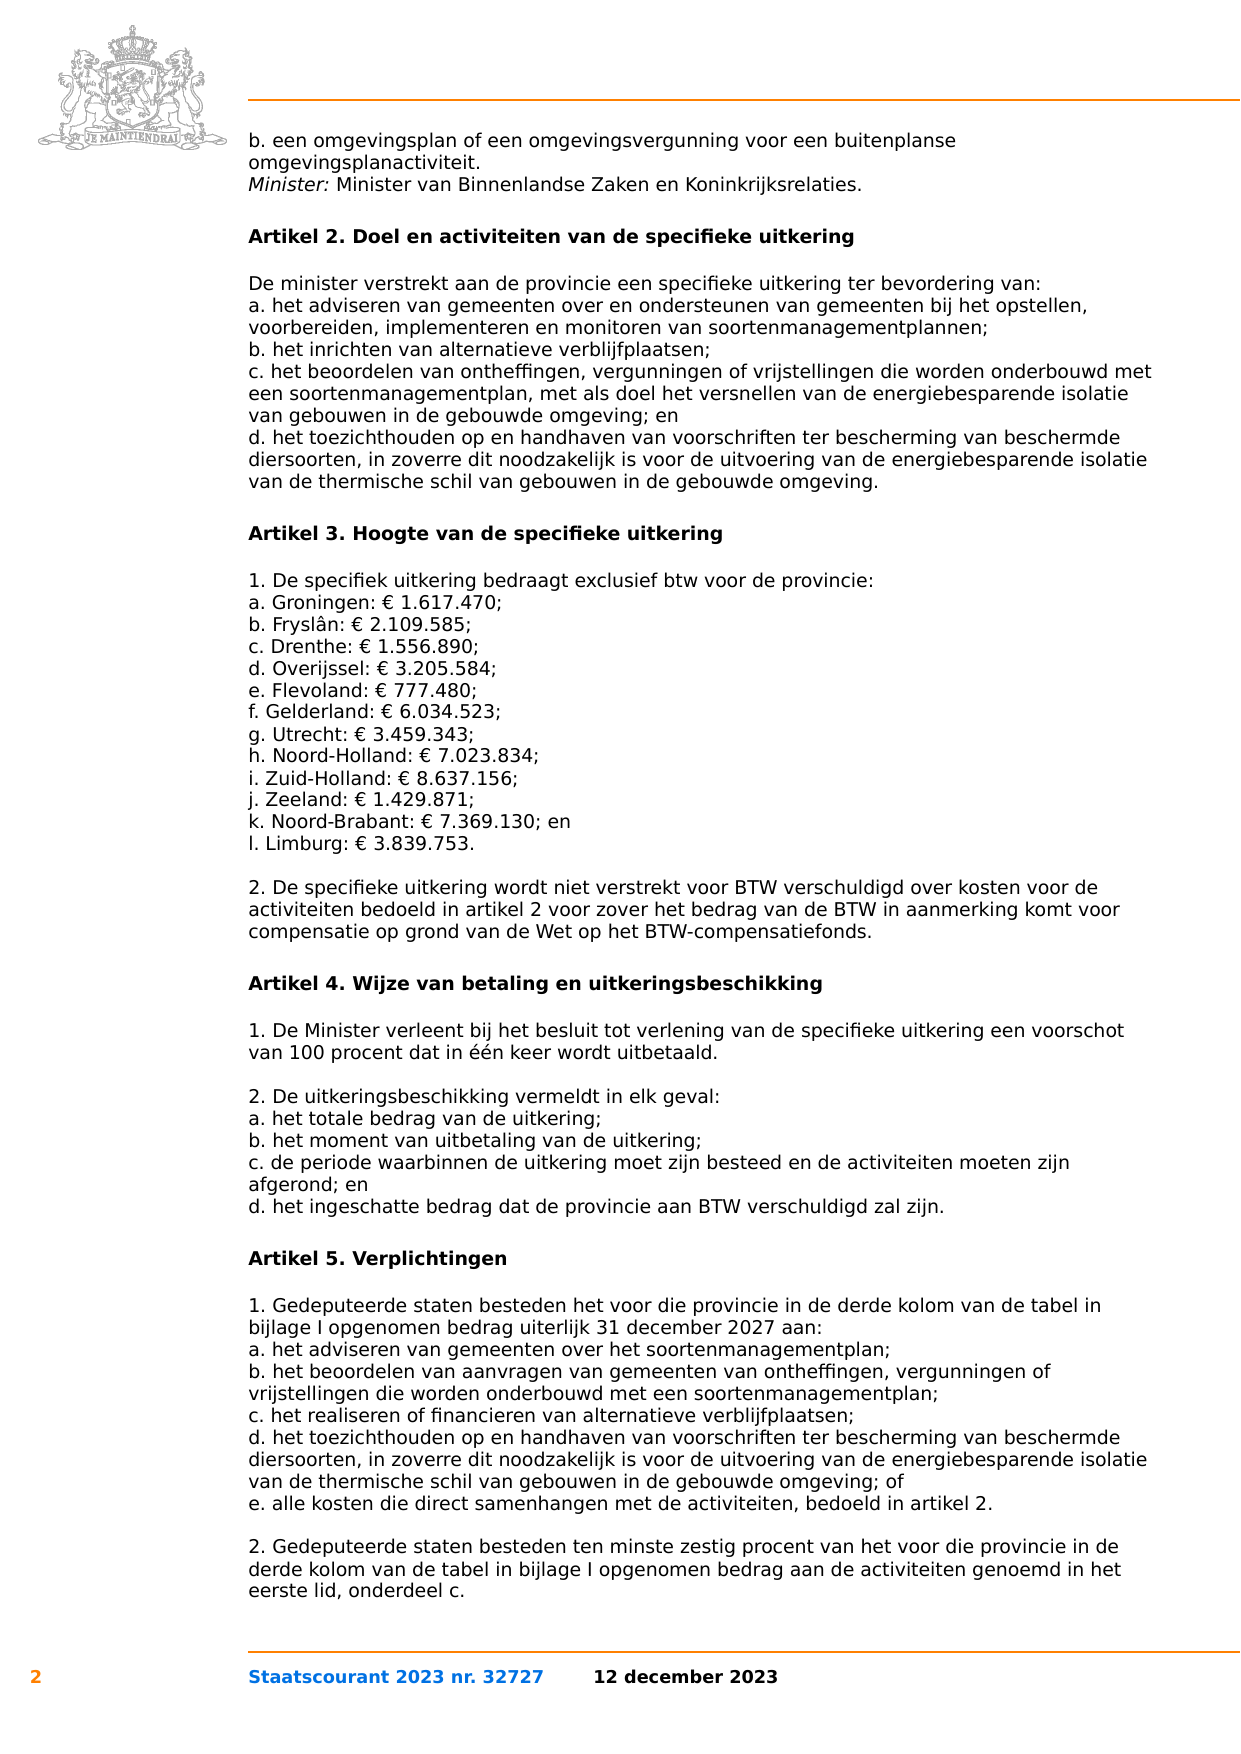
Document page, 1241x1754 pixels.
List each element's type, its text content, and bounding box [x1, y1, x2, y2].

text h. Noord-Holland: € 7.023.834; [248, 745, 1163, 767]
picture [38, 25, 227, 150]
subtitle Artikel 2. Doel en activiteiten van de specifieke uitkering [248, 226, 1163, 248]
text 1. De Minister verleent bij het besluit tot verlening van de specifieke uitkering een voorschot van 100 procent dat in één keer wordt uitbetaald. [248, 1020, 1163, 1064]
text c. Drenthe: € 1.556.890; [248, 636, 1163, 657]
subtitle Artikel 5. Verplichtingen [248, 1248, 1163, 1270]
text i. Zuid-Holland: € 8.637.156; [248, 767, 1163, 789]
text b. Fryslân: € 2.109.585; [248, 613, 1163, 636]
text a. Groningen: € 1.617.470; [248, 592, 1163, 613]
text e. Flevoland: € 777.480; [248, 679, 1163, 701]
text 2. De specifieke uitkering wordt niet verstrekt voor BTW verschuldigd over kosten voor de activiteiten bedoeld in artikel 2 voor zover het bedrag van de BTW in aanmerking komt voor compensatie op grond van de Wet op het BTW-compensatiefonds. [248, 877, 1163, 943]
text b. het moment van uitbetaling van de uitkering; [248, 1130, 1163, 1152]
subtitle Artikel 4. Wijze van betaling en uitkeringsbeschikking [248, 973, 1163, 995]
text a. het adviseren van gemeenten over en ondersteunen van gemeenten bij het opstellen, voorbereiden, implementeren en monitoren van soortenmanagementplannen; [248, 295, 1163, 339]
text c. het realiseren of financieren van alternatieve verblijfplaatsen; [248, 1405, 1163, 1427]
text c. de periode waarbinnen de uitkering moet zijn besteed en de activiteiten moeten zijn afgerond; en [248, 1152, 1163, 1196]
text g. Utrecht: € 3.459.343; [248, 723, 1163, 745]
text Minister: Minister van Binnenlandse Zaken en Koninkrijksrelaties. [248, 174, 1163, 196]
text a. het adviseren van gemeenten over het soortenmanagementplan; [248, 1339, 1163, 1361]
text k. Noord-Brabant: € 7.369.130; en [248, 811, 1163, 833]
text d. Overijssel: € 3.205.584; [248, 657, 1163, 679]
text b. het beoordelen van aanvragen van gemeenten van ontheffingen, vergunningen of vrijstellingen die worden onderbouwd met een soortenmanagementplan; [248, 1361, 1163, 1405]
text a. het totale bedrag van de uitkering; [248, 1108, 1163, 1130]
text e. alle kosten die direct samenhangen met de activiteiten, bedoeld in artikel 2. [248, 1493, 1163, 1514]
text 2. De uitkeringsbeschikking vermeldt in elk geval: [248, 1086, 1163, 1108]
text j. Zeeland: € 1.429.871; [248, 789, 1163, 811]
text d. het toezichthouden op en handhaven van voorschriften ter bescherming van beschermde diersoorten, in zoverre dit noodzakelijk is voor de uitvoering van de energiebesparende isolatie van de thermische schil van gebouwen in de gebouwde omgeving; of [248, 1427, 1163, 1493]
text b. het inrichten van alternatieve verblijfplaatsen; [248, 339, 1163, 361]
text l. Limburg: € 3.839.753. [248, 833, 1163, 855]
text 2. Gedeputeerde staten besteden ten minste zestig procent van het voor die provincie in de derde kolom van de tabel in bijlage I opgenomen bedrag aan de activiteiten genoemd in het eerste lid, onderdeel c. [248, 1536, 1163, 1602]
text 1. De specifiek uitkering bedraagt exclusief btw voor de provincie: [248, 569, 1163, 592]
text b. een omgevingsplan of een omgevingsvergunning voor een buitenplanse omgevingsplanactiviteit. [248, 130, 1163, 174]
text 1. Gedeputeerde staten besteden het voor die provincie in de derde kolom van de tabel in bijlage I opgenomen bedrag uiterlijk 31 december 2027 aan: [248, 1295, 1163, 1339]
text d. het ingeschatte bedrag dat de provincie aan BTW verschuldigd zal zijn. [248, 1196, 1163, 1218]
subtitle Artikel 3. Hoogte van de specifieke uitkering [248, 523, 1163, 544]
text De minister verstrekt aan de provincie een specifieke uitkering ter bevordering van: [248, 273, 1163, 295]
text d. het toezichthouden op en handhaven van voorschriften ter bescherming van beschermde diersoorten, in zoverre dit noodzakelijk is voor de uitvoering van de energiebesparende isolatie van de thermische schil van gebouwen in de gebouwde omgeving. [248, 427, 1163, 493]
text f. Gelderland: € 6.034.523; [248, 701, 1163, 723]
text c. het beoordelen van ontheffingen, vergunningen of vrijstellingen die worden onderbouwd met een soortenmanagementplan, met als doel het versnellen van de energiebesparende isolatie van gebouwen in de gebouwde omgeving; en [248, 361, 1163, 427]
